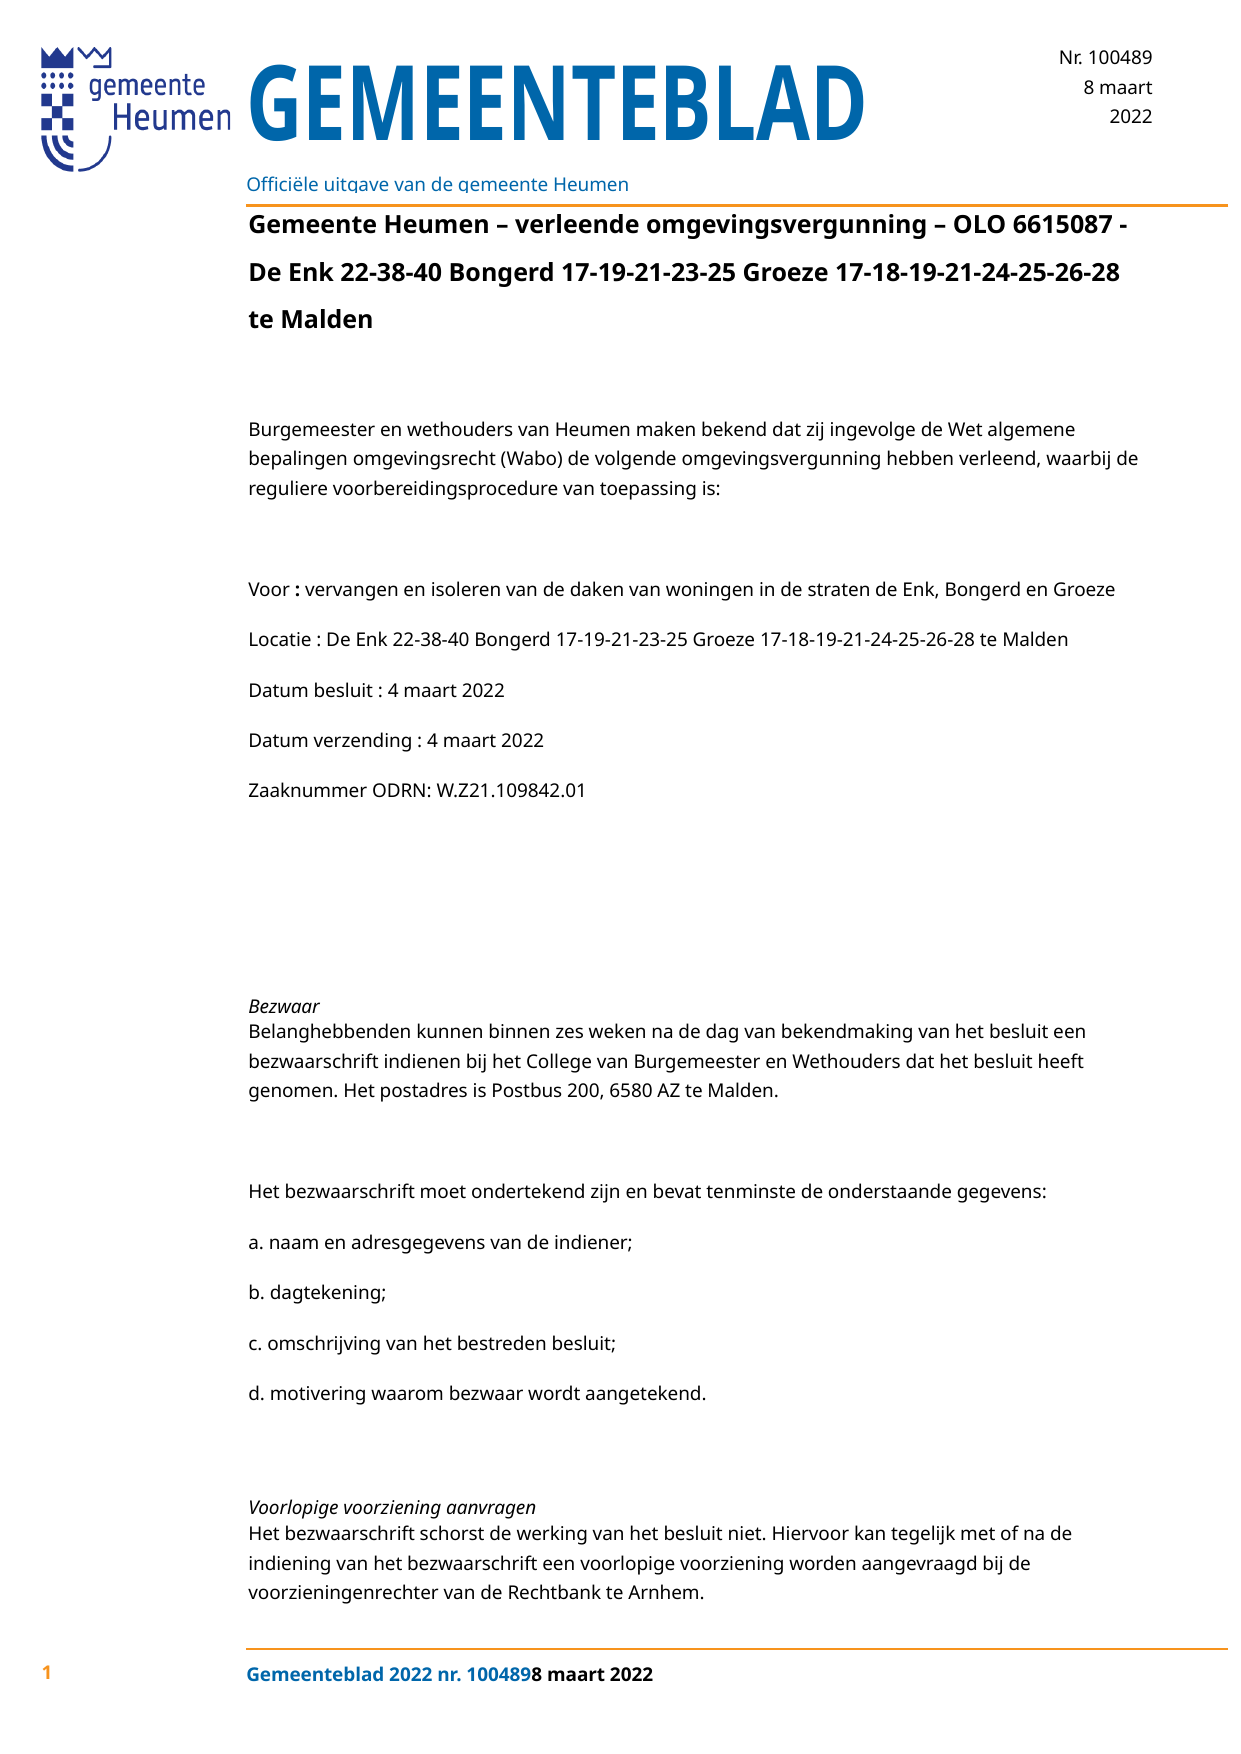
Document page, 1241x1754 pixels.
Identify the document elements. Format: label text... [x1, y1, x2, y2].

text Zaaknummer ODRN: W.Z21.109842.01 [248, 778, 1152, 803]
text a. naam en adresgegevens van de indiener; [248, 1229, 1152, 1255]
text b. dagtekening; [248, 1279, 1152, 1305]
text d. motivering waarom bezwaar wordt aangetekend. [248, 1380, 1152, 1406]
text Locatie : De Enk 22-38-40 Bongerd 17-19-21-23-25 Groeze 17-18-19-21-24-25-26-28 te Malden [248, 626, 1152, 652]
text Datum verzending : 4 maart 2022 [248, 727, 1152, 753]
text c. omschrijving van het bestreden besluit; [248, 1330, 1152, 1356]
text Voorlopige voorziening aanvragen [248, 1494, 1152, 1520]
text Voor : vervangen en isoleren van de daken van woningen in de straten de Enk, Bongerd en Groeze [248, 576, 1152, 602]
text Het bezwaarschrift schorst de werking van het besluit niet. Hiervoor kan tegelijk met of na de indiening van het bezwaarschrift een voorlopige voorziening worden aangevraagd bij de voorzieningenrechter van de Rechtbank te Arnhem. [248, 1520, 1152, 1605]
text Datum besluit : 4 maart 2022 [248, 677, 1152, 702]
text Burgemeester en wethouders van Heumen maken bekend dat zij ingevolge de Wet algemene bepalingen omgevingsrecht (Wabo) de volgende omgevingsvergunning hebben verleend, waarbij de reguliere voorbereidingsprocedure van toepassing is: [248, 416, 1152, 501]
text Belanghebbenden kunnen binnen zes weken na de dag van bekendmaking van het besluit een bezwaarschrift indienen bij het College van Burgemeester en Wethouders dat het besluit heeft genomen. Het postadres is Postbus 200, 6580 AZ te Malden. [248, 1018, 1152, 1103]
picture [41, 47, 231, 172]
text Gemeente Heumen – verleende omgevingsvergunning – OLO 6615087 - De Enk 22-38-40 Bongerd 17-19-21-23-25 Groeze 17-18-19-21-24-25-26-28 te Malden [248, 207, 1152, 336]
text Bezwaar [248, 993, 1152, 1018]
text Het bezwaarschrift moet ondertekend zijn en bevat tenminste de onderstaande gegevens: [248, 1178, 1152, 1204]
